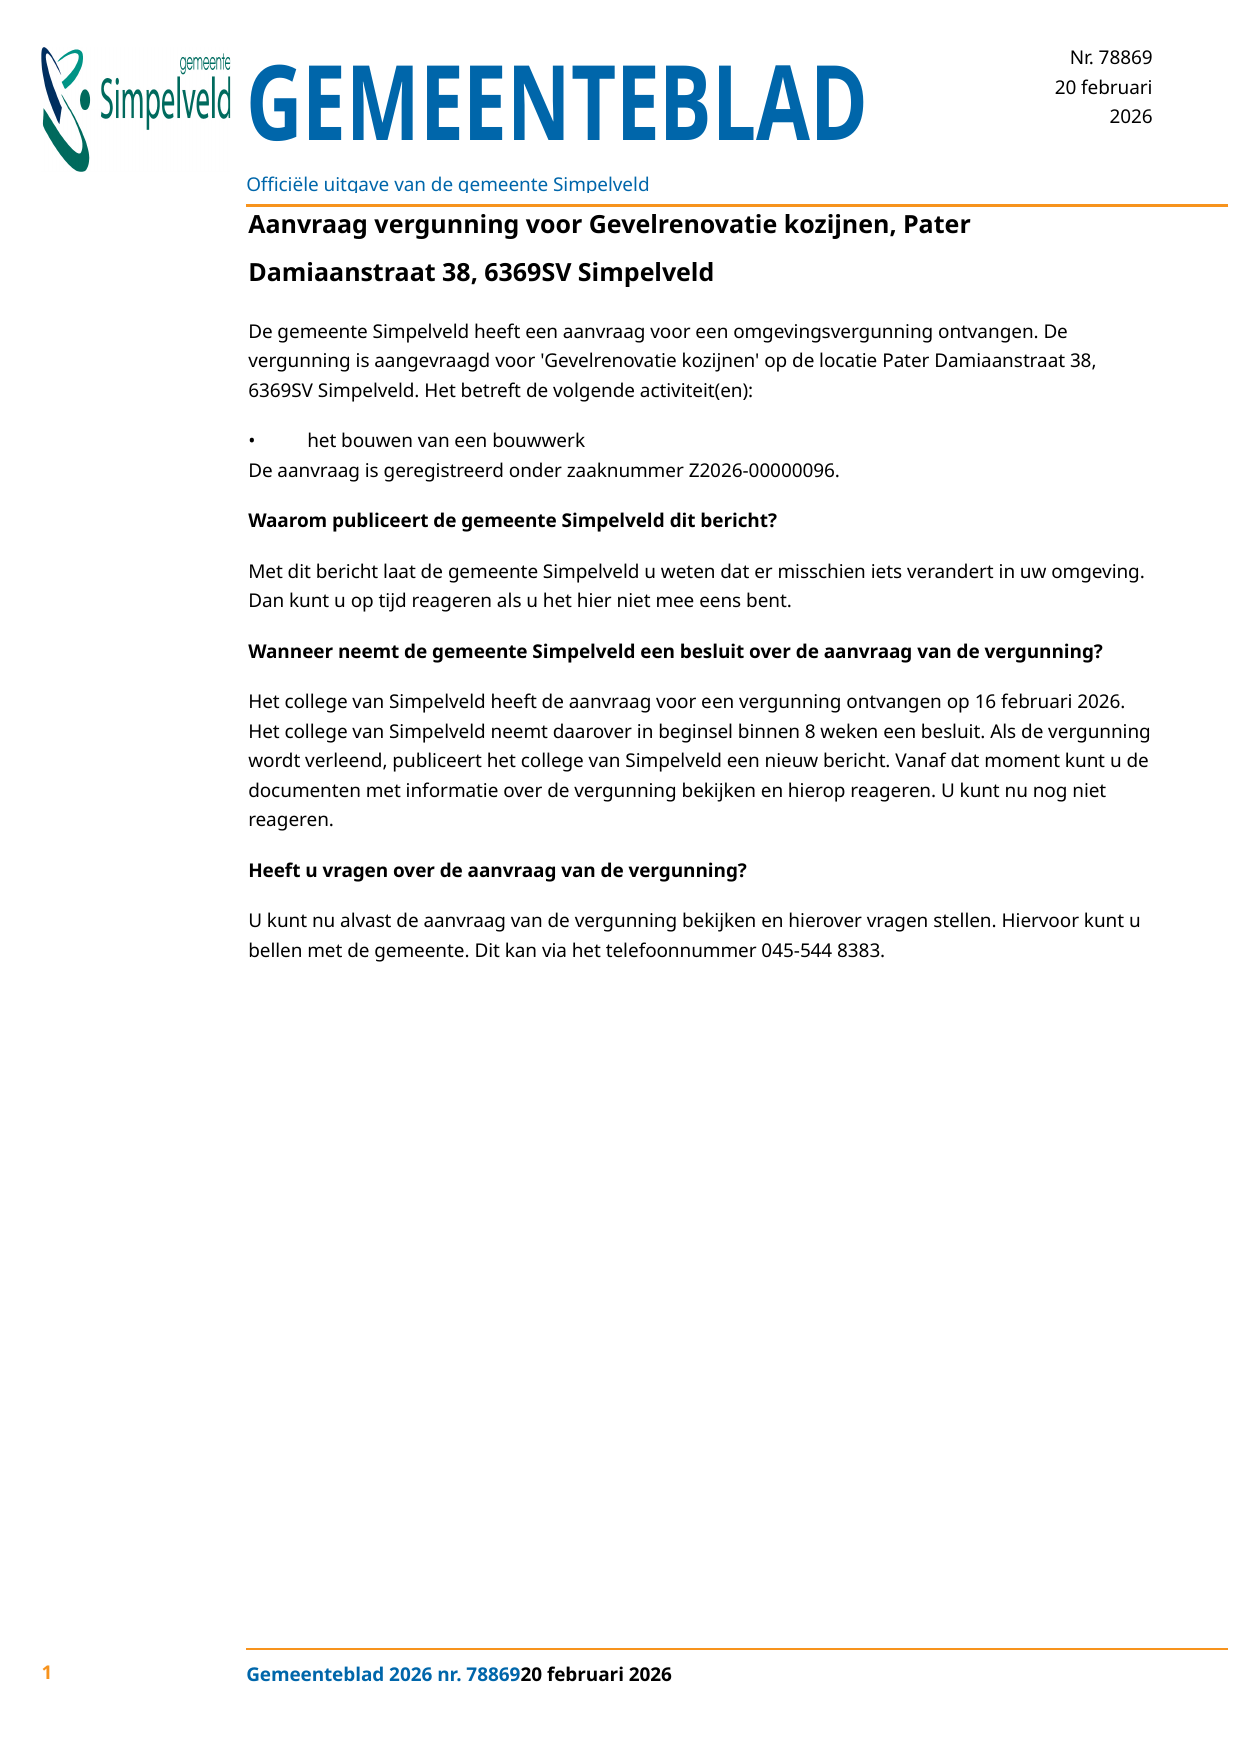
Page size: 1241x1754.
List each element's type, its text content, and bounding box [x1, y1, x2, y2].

text U kunt nu alvast de aanvraag van de vergunning bekijken en hierover vragen stellen. Hiervoor kunt u bellen met de gemeente. Dit kan via het telefoonnummer 045-544 8383. [248, 907, 1152, 963]
text Aanvraag vergunning voor Gevelrenovatie kozijnen, Pater Damiaanstraat 38, 6369SV Simpelveld [248, 207, 1152, 288]
text Wanneer neemt de gemeente Simpelveld een besluit over de aanvraag van de vergunning? [248, 638, 1152, 664]
text Het college van Simpelveld heeft de aanvraag voor een vergunning ontvangen op 16 februari 2026. Het college van Simpelveld neemt daarover in beginsel binnen 8 weken een besluit. Als de vergunning wordt verleend, publiceert het college van Simpelveld een nieuw bericht. Vanaf dat moment kunt u de documenten met informatie over de vergunning bekijken en hierop reageren. U kunt nu nog niet reageren. [248, 688, 1152, 832]
text Waarom publiceert de gemeente Simpelveld dit bericht? [248, 507, 1152, 533]
list het bouwen van een bouwwerk [248, 427, 1152, 453]
picture [41, 47, 231, 172]
text De gemeente Simpelveld heeft een aanvraag voor een omgevingsvergunning ontvangen. De vergunning is aangevraagd voor 'Gevelrenovatie kozijnen' op de locatie Pater Damiaanstraat 38, 6369SV Simpelveld. Het betreft de volgende activiteit(en): [248, 318, 1152, 403]
text Heeft u vragen over de aanvraag van de vergunning? [248, 857, 1152, 883]
text Met dit bericht laat de gemeente Simpelveld u weten dat er misschien iets verandert in uw omgeving. Dan kunt u op tijd reageren als u het hier niet mee eens bent. [248, 558, 1152, 613]
text De aanvraag is geregistreerd onder zaaknummer Z2026-00000096. [248, 457, 1152, 483]
